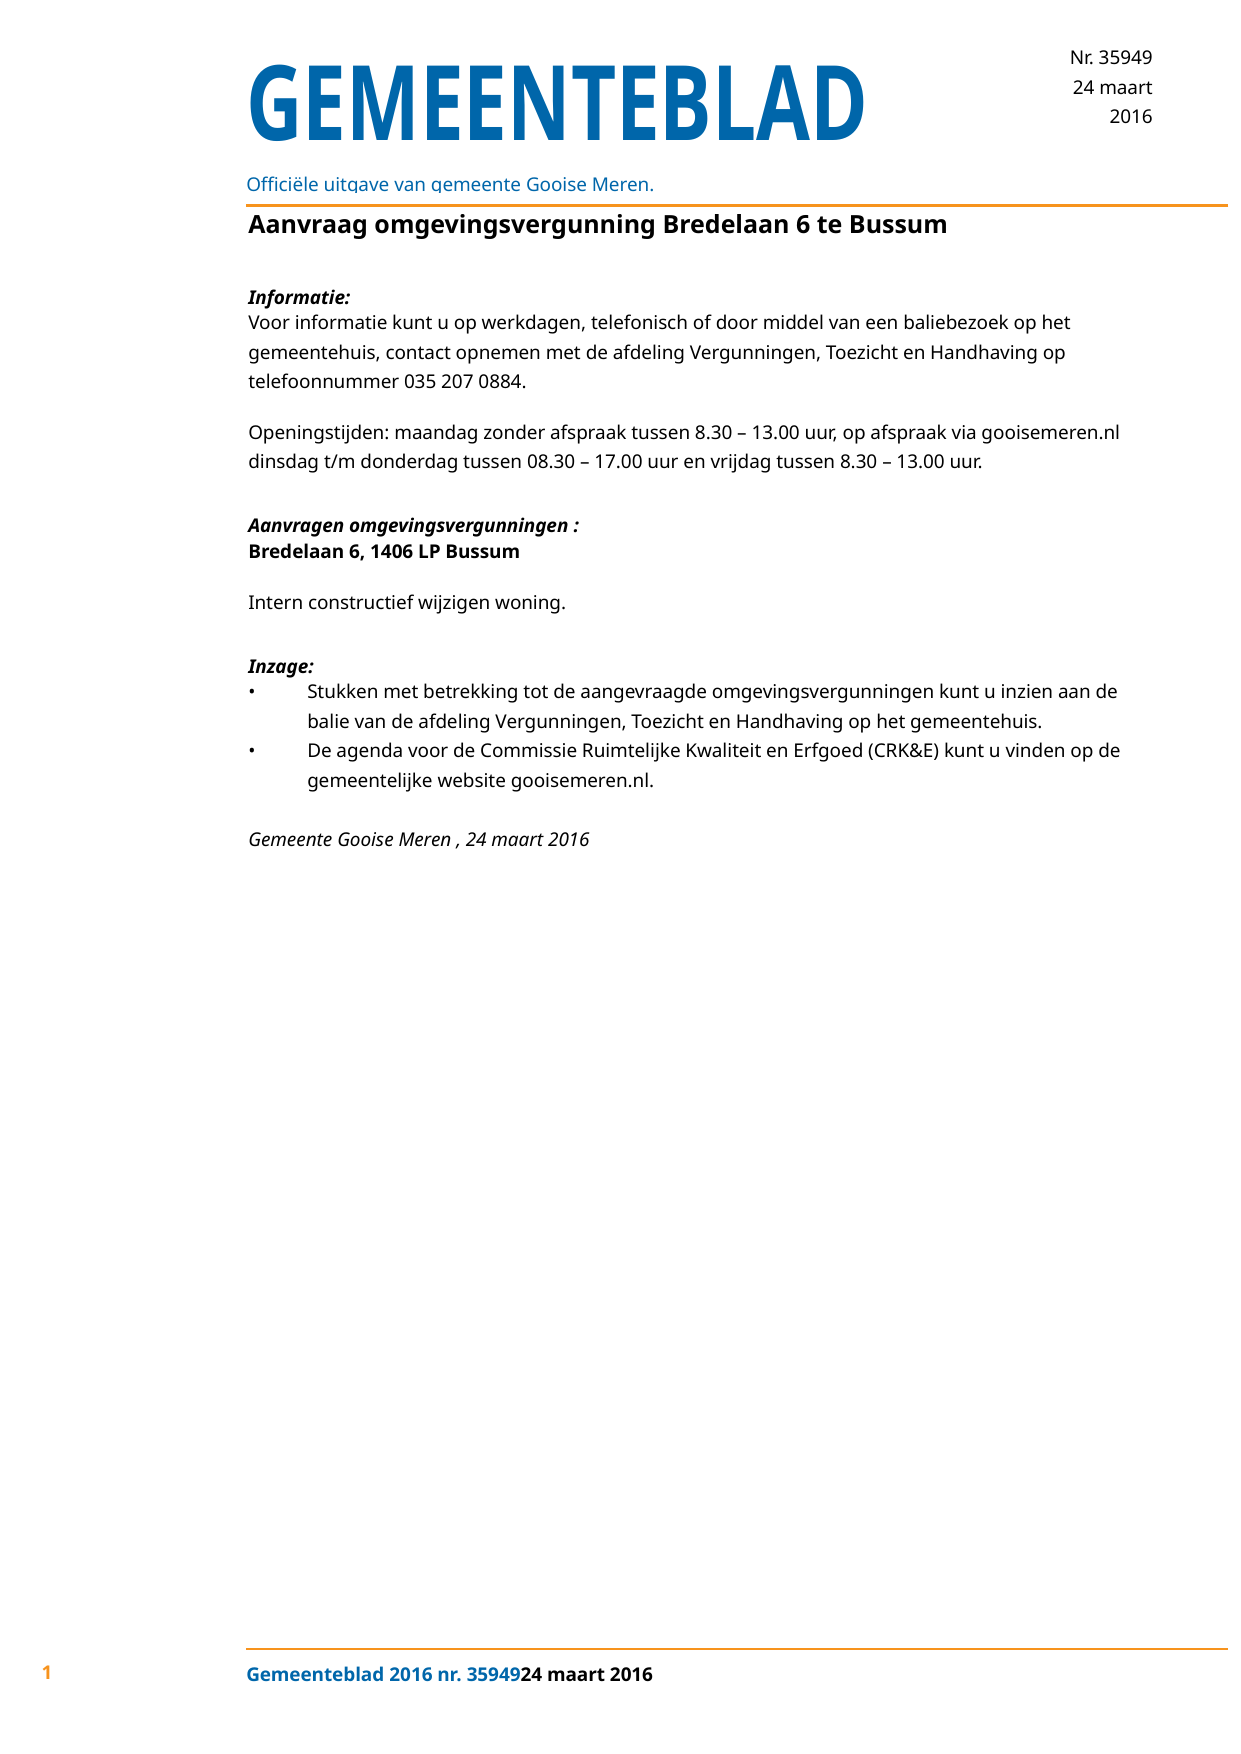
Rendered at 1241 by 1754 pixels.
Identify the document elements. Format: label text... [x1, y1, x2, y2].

text Bredelaan 6, 1406 LP Bussum [248, 538, 1152, 564]
list Stukken met betrekking tot de aangevraagde omgevingsvergunningen kunt u inzien aan de balie van de afdeling Vergunningen, Toezicht en Handhaving op het gemeentehuis. [248, 678, 1152, 734]
list De agenda voor de Commissie Ruimtelijke Kwaliteit en Erfgoed (CRK&E) kunt u vinden op de gemeentelijke website gooisemeren.nl. [248, 738, 1152, 793]
text Openingstijden: maandag zonder afspraak tussen 8.30 – 13.00 uur, op afspraak via gooisemeren.nl dinsdag t/m donderdag tussen 08.30 – 17.00 uur en vrijdag tussen 8.30 – 13.00 uur. [248, 419, 1152, 474]
text Inzage: [248, 653, 1152, 678]
text Aanvraag omgevingsvergunning Bredelaan 6 te Bussum [248, 207, 1152, 241]
text Voor informatie kunt u op werkdagen, telefonisch of door middel van een baliebezoek op het gemeentehuis, contact opnemen met de afdeling Vergunningen, Toezicht en Handhaving op telefoonnummer 035 207 0884. [248, 309, 1152, 394]
text Aanvragen omgevingsvergunningen : [248, 513, 1152, 538]
text Informatie: [248, 284, 1152, 309]
text Gemeente Gooise Meren , 24 maart 2016 [248, 826, 1152, 852]
text Intern constructief wijzigen woning. [248, 589, 1152, 614]
picture [41, 47, 231, 172]
